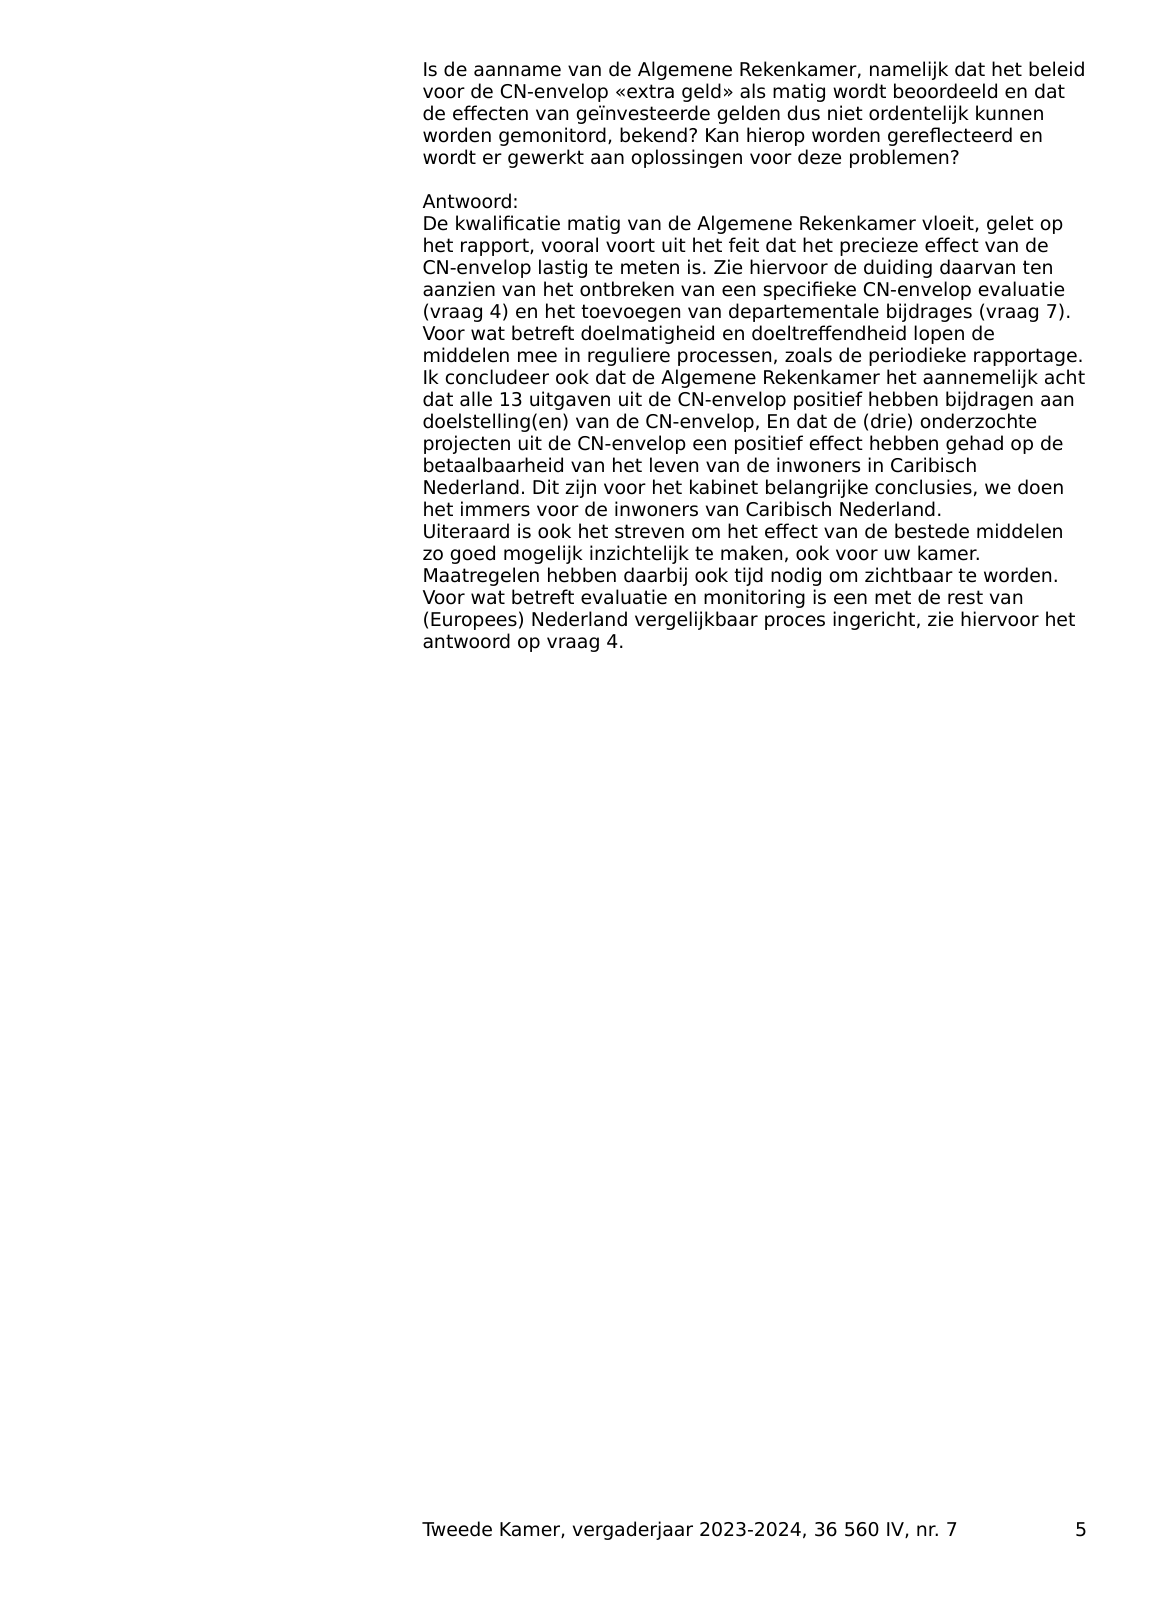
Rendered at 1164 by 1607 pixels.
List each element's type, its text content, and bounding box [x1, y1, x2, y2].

text Ik concludeer ook dat de Algemene Rekenkamer het aannemelijk acht dat alle 13 uitgaven uit de CN-envelop positief hebben bijdragen aan doelstelling(en) van de CN-envelop, En dat de (drie) onderzochte projecten uit de CN-envelop een positief effect hebben gehad op de betaalbaarheid van het leven van de inwoners in Caribisch Nederland. Dit zijn voor het kabinet belangrijke conclusies, we doen het immers voor de inwoners van Caribisch Nederland. [422, 367, 1087, 521]
text De kwalificatie matig van de Algemene Rekenkamer vloeit, gelet op het rapport, vooral voort uit het feit dat het precieze effect van de CN-envelop lastig te meten is. Zie hiervoor de duiding daarvan ten aanzien van het ontbreken van een specifieke CN-envelop evaluatie (vraag 4) en het toevoegen van departementale bijdrages (vraag 7). Voor wat betreft doelmatigheid en doeltreffendheid lopen de middelen mee in reguliere processen, zoals de periodieke rapportage. [422, 213, 1087, 367]
text Is de aanname van de Algemene Rekenkamer, namelijk dat het beleid voor de CN-envelop «extra geld» als matig wordt beoordeeld en dat de effecten van geïnvesteerde gelden dus niet ordentelijk kunnen worden gemonitord, bekend? Kan hierop worden gereflecteerd en wordt er gewerkt aan oplossingen voor deze problemen? [422, 59, 1087, 169]
text Antwoord: [422, 191, 1087, 213]
text Uiteraard is ook het streven om het effect van de bestede middelen zo goed mogelijk inzichtelijk te maken, ook voor uw kamer. Maatregelen hebben daarbij ook tijd nodig om zichtbaar te worden. Voor wat betreft evaluatie en monitoring is een met de rest van (Europees) Nederland vergelijkbaar proces ingericht, zie hiervoor het antwoord op vraag 4. [422, 521, 1087, 653]
